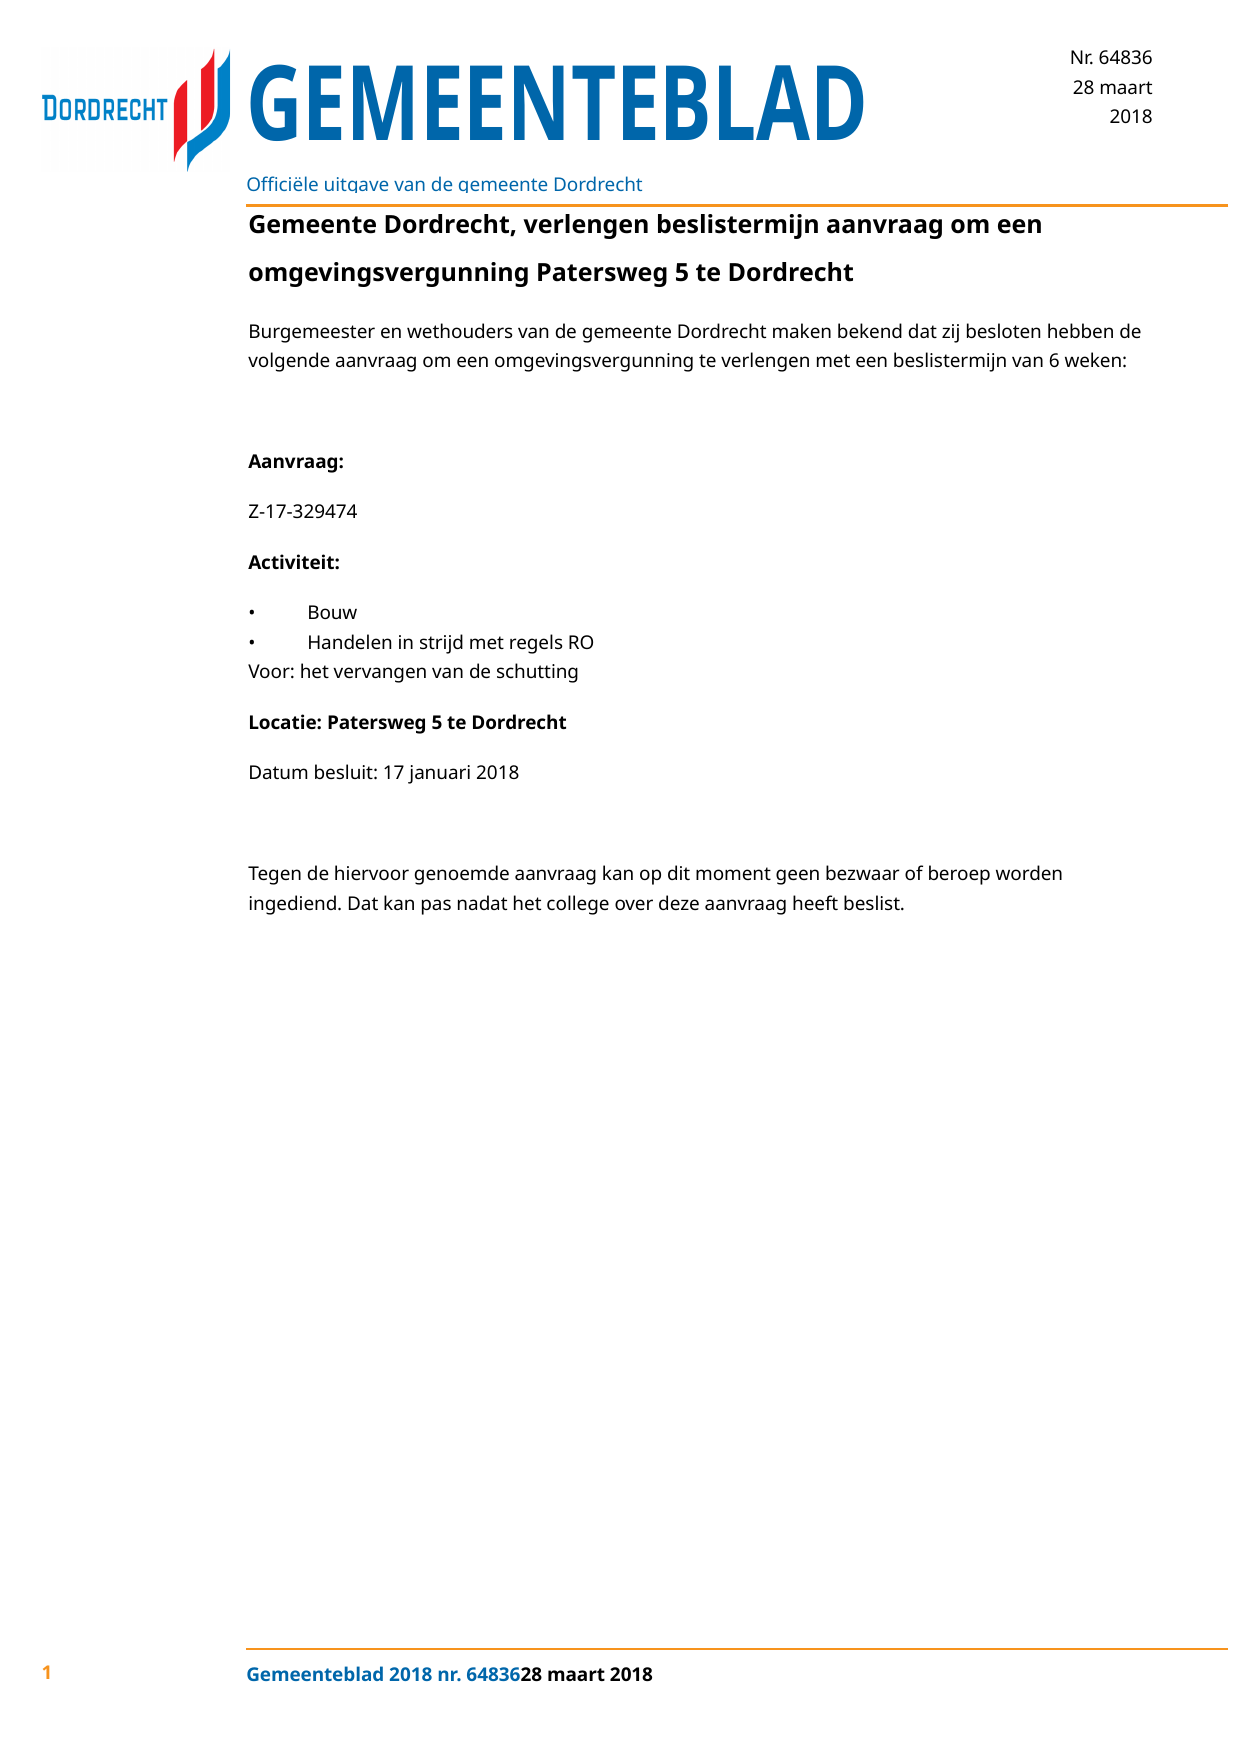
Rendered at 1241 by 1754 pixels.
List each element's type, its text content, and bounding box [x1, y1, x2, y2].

text Z-17-329474 [248, 499, 1152, 524]
list Handelen in strijd met regels RO [248, 629, 1152, 655]
text Locatie: Patersweg 5 te Dordrecht [248, 709, 1152, 735]
text Activiteit: [248, 549, 1152, 575]
text Datum besluit: 17 januari 2018 [248, 759, 1152, 785]
list Bouw [248, 599, 1152, 625]
text Aanvraag: [248, 448, 1152, 474]
text Tegen de hiervoor genoemde aanvraag kan op dit moment geen bezwaar of beroep worden ingediend. Dat kan pas nadat het college over deze aanvraag heeft beslist. [248, 860, 1152, 916]
picture [41, 47, 231, 172]
text Gemeente Dordrecht, verlengen beslistermijn aanvraag om een omgevingsvergunning Patersweg 5 te Dordrecht [248, 207, 1152, 288]
text Voor: het vervangen van de schutting [248, 659, 1152, 684]
text Burgemeester en wethouders van de gemeente Dordrecht maken bekend dat zij besloten hebben de volgende aanvraag om een omgevingsvergunning te verlengen met een beslistermijn van 6 weken: [248, 318, 1152, 373]
